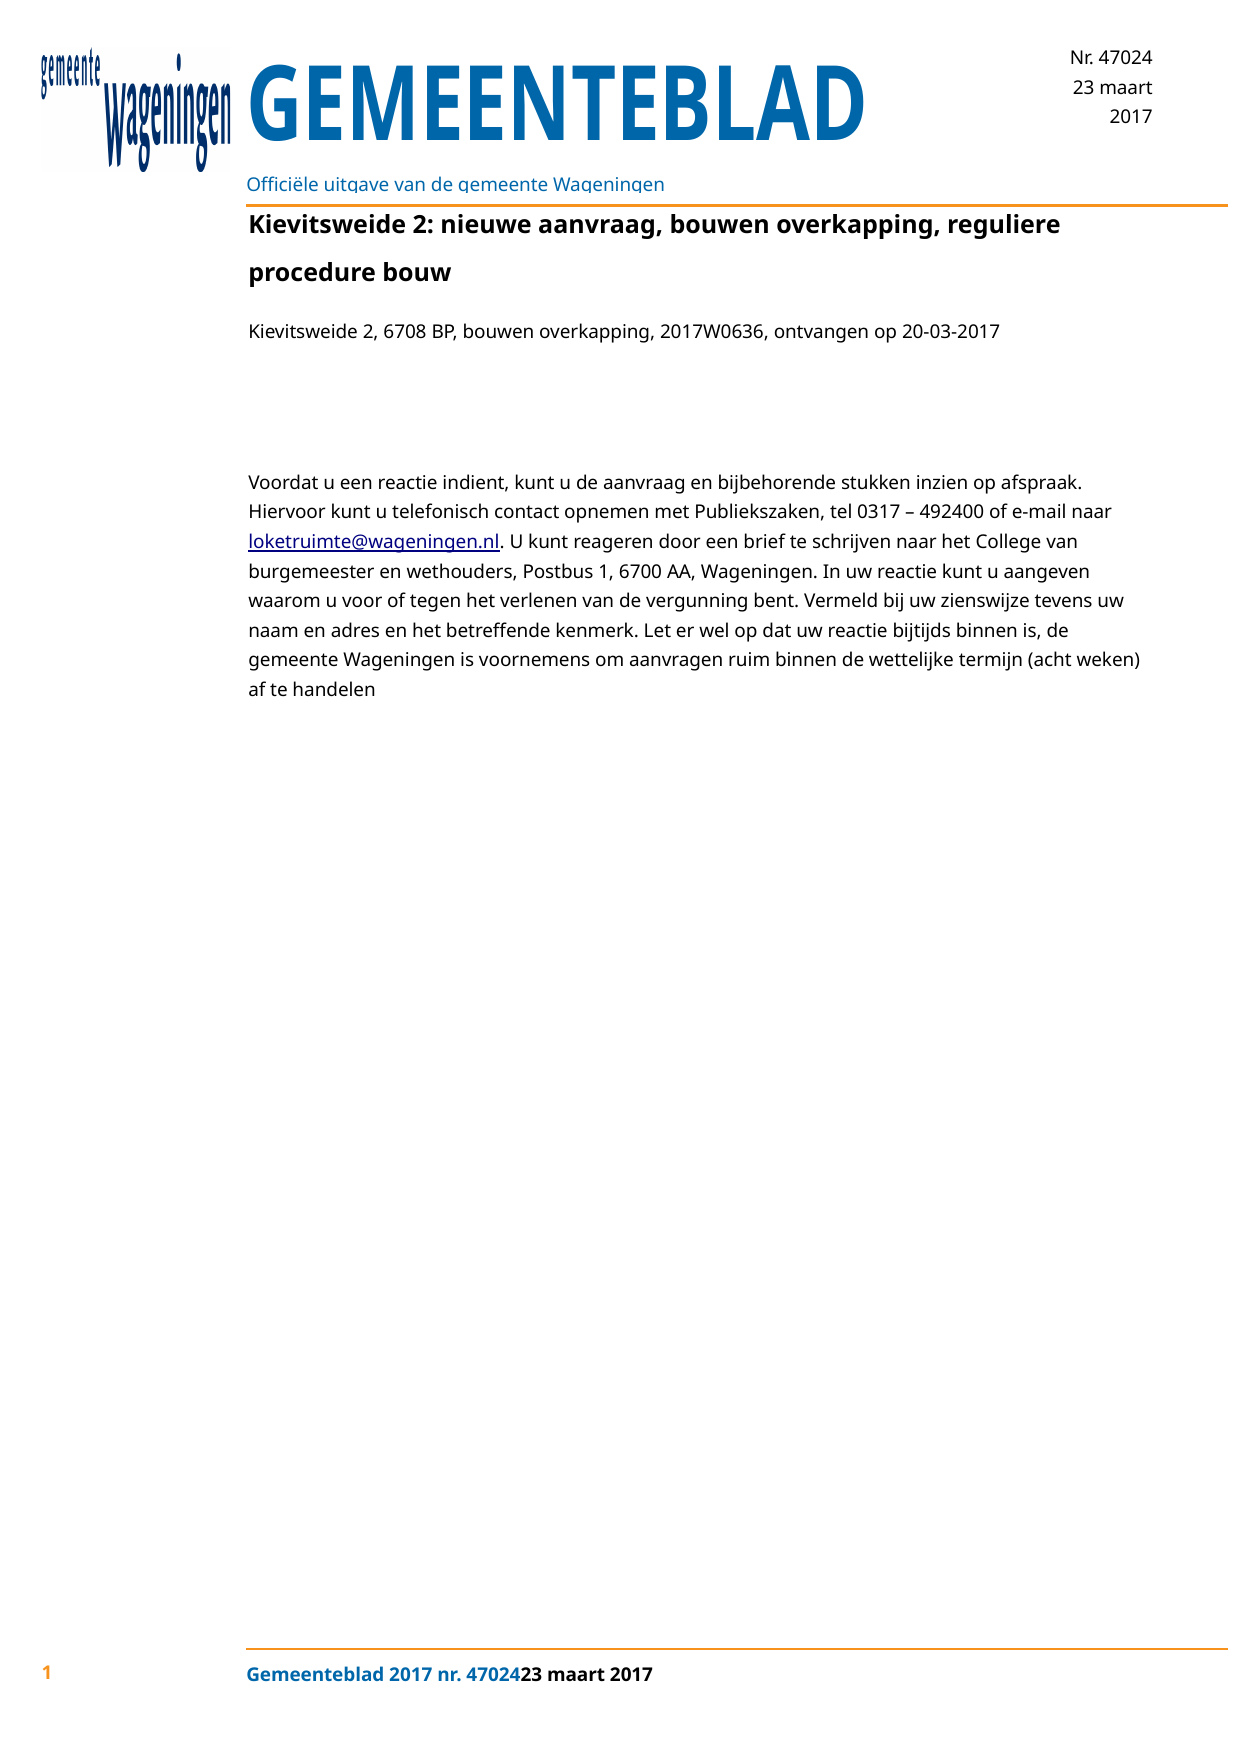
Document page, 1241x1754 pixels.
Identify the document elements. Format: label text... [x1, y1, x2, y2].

text Kievitsweide 2, 6708 BP, bouwen overkapping, 2017W0636, ontvangen op 20-03-2017 [248, 318, 1152, 344]
text Kievitsweide 2: nieuwe aanvraag, bouwen overkapping, reguliere procedure bouw [248, 207, 1152, 288]
picture [41, 47, 231, 172]
text Voordat u een reactie indient, kunt u de aanvraag en bijbehorende stukken inzien op afspraak. Hiervoor kunt u telefonisch contact opnemen met Publiekszaken, tel 0317 – 492400 of e-mail naar loketruimte@wageningen.nl. U kunt reageren door een brief te schrijven naar het College van burgemeester en wethouders, Postbus 1, 6700 AA, Wageningen. In uw reactie kunt u aangeven waarom u voor of tegen het verlenen van de vergunning bent. Vermeld bij uw zienswijze tevens uw naam en adres en het betreffende kenmerk. Let er wel op dat uw reactie bijtijds binnen is, de gemeente Wageningen is voornemens om aanvragen ruim binnen de wettelijke termijn (acht weken) af te handelen [248, 469, 1152, 702]
